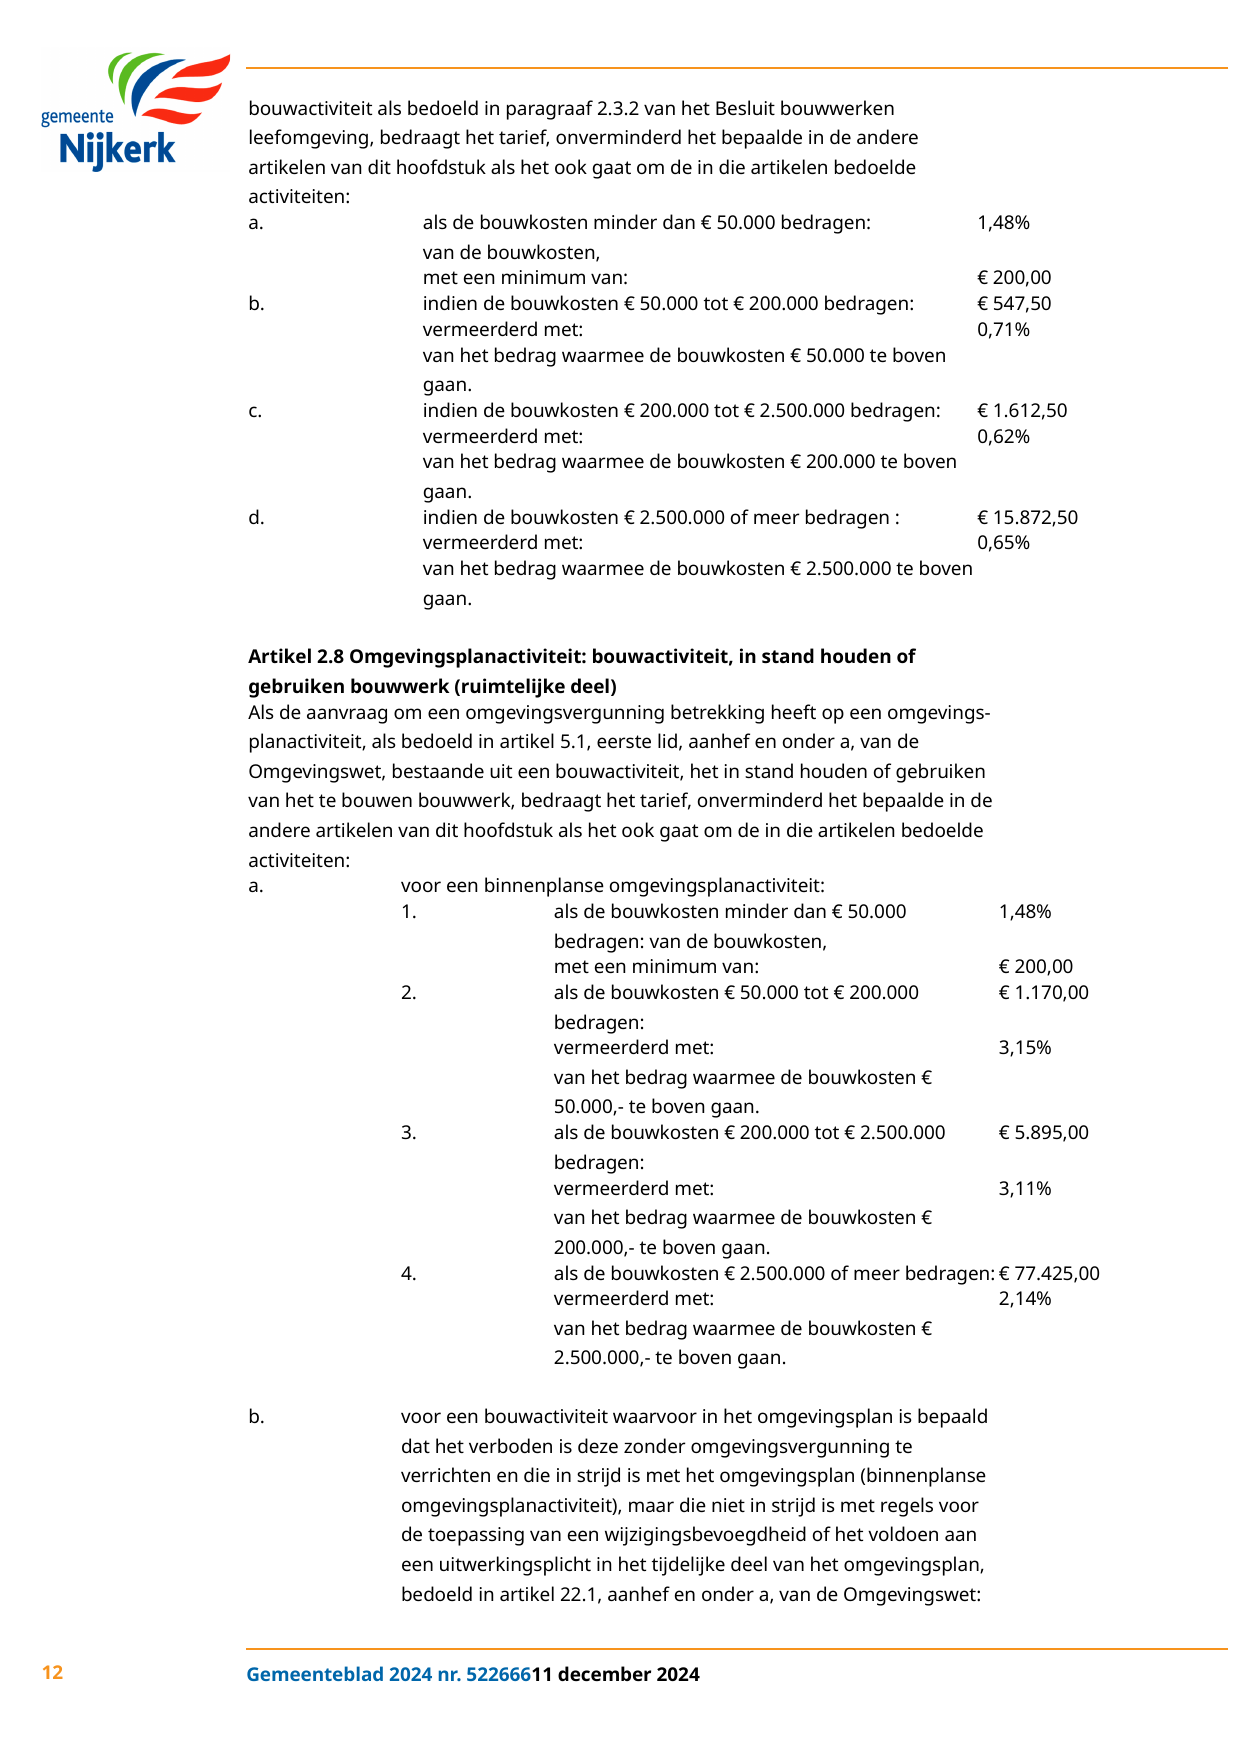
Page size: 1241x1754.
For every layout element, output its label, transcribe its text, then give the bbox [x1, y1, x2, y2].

table_cell € 15.872,50 [977, 504, 1152, 529]
table_header [999, 644, 1152, 699]
table_cell vermeerderd met: van het bedrag waarmee de bouwkosten € 200.000,- te boven gaan. [554, 1175, 999, 1260]
table_cell als de bouwkosten € 50.000 tot € 200.000 bedragen: [554, 979, 999, 1034]
table_cell [248, 1175, 401, 1260]
table_cell Als de aanvraag om een omgevingsvergunning betrekking heeft op een omgevings-planactiviteit, als bedoeld in artikel 5.1, eerste lid, aanhef en onder a, van de Omgevingswet, bestaande uit een bouwactiviteit, het in stand houden of gebruiken van het te bouwen bouwwerk, bedraagt het tarief, onverminderd het bepaalde in de andere artikelen van dit hoofdstuk als het ook gaat om de in die artikelen bedoelde activiteiten: [248, 699, 999, 872]
table_cell [248, 555, 423, 611]
table_cell € 200,00 [977, 265, 1152, 290]
table_cell indien de bouwkosten € 2.500.000 of meer bedragen : [423, 504, 977, 529]
table_cell als de bouwkosten € 2.500.000 of meer bedragen: [554, 1260, 999, 1285]
table_header Artikel 2.8 Omgevingsplanactiviteit: bouwactiviteit, in stand houden of gebruiken bouwwerk (ruimtelijke deel) [248, 644, 999, 699]
table_cell [401, 1285, 554, 1370]
table_cell [999, 699, 1152, 872]
table_cell van het bedrag waarmee de bouwkosten € 50.000 te boven gaan. [423, 342, 977, 397]
table_cell vermeerderd met: van het bedrag waarmee de bouwkosten € 2.500.000,- te boven gaan. [554, 1285, 999, 1370]
table_cell vermeerderd met: [423, 423, 977, 448]
table_cell [248, 316, 423, 342]
table_cell [248, 979, 401, 1034]
table_cell met een minimum van: [423, 265, 977, 290]
table_header voor een bouwactiviteit waarvoor in het omgevingsplan is bepaald dat het verboden is deze zonder omgevingsvergunning te verrichten en die in strijd is met het omgevingsplan (binnenplanse omgevingsplanactiviteit), maar die niet in strijd is met regels voor de toepassing van een wijzigingsbevoegdheid of het voldoen aan een uitwerkingsplicht in het tijdelijke deel van het omgevingsplan, bedoeld in artikel 22.1, aanhef en onder a, van de Omgevingswet: [401, 1403, 999, 1606]
table_cell [401, 954, 554, 979]
table_cell 2,14% [999, 1285, 1152, 1370]
table_cell a. [248, 873, 401, 898]
table_cell 0,71% [977, 316, 1152, 342]
picture [41, 47, 231, 172]
table_cell [248, 1260, 401, 1285]
table_cell 3,15% [999, 1035, 1152, 1119]
table_cell b. [248, 290, 423, 316]
table_cell € 200,00 [999, 954, 1152, 979]
table_cell voor een binnenplanse omgevingsplanactiviteit: [401, 873, 999, 898]
table_cell van het bedrag waarmee de bouwkosten € 200.000 te boven gaan. [423, 449, 977, 504]
table_cell vermeerderd met: [423, 530, 977, 555]
table_cell [248, 530, 423, 555]
table_cell indien de bouwkosten € 200.000 tot € 2.500.000 bedragen: [423, 397, 977, 423]
table_cell 0,65% [977, 530, 1152, 555]
table_cell a. [248, 209, 423, 264]
table_cell 1,48% [977, 209, 1152, 264]
table_cell als de bouwkosten minder dan € 50.000 bedragen: van de bouwkosten, [423, 209, 977, 264]
table_cell vermeerderd met: van het bedrag waarmee de bouwkosten € 50.000,- te boven gaan. [554, 1035, 999, 1119]
table_cell 3,11% [999, 1175, 1152, 1260]
table_cell [977, 342, 1152, 397]
table_cell [977, 449, 1152, 504]
table_cell vermeerderd met: [423, 316, 977, 342]
table_cell als de bouwkosten € 200.000 tot € 2.500.000 bedragen: [554, 1120, 999, 1175]
table_cell 0,62% [977, 423, 1152, 448]
table_cell bouwactiviteit als bedoeld in paragraaf 2.3.2 van het Besluit bouwwerken leefomgeving, bedraagt het tarief, onverminderd het bepaalde in de andere artikelen van dit hoofdstuk als het ook gaat om de in die artikelen bedoelde activiteiten: [248, 95, 977, 209]
table_cell van het bedrag waarmee de bouwkosten € 2.500.000 te boven gaan. [423, 555, 977, 611]
table_cell € 1.170,00 [999, 979, 1152, 1034]
table_cell [248, 1035, 401, 1119]
table_cell [999, 873, 1152, 898]
table_cell € 1.612,50 [977, 397, 1152, 423]
table_cell [977, 95, 1152, 209]
table_cell € 547,50 [977, 290, 1152, 316]
table_cell [248, 449, 423, 504]
table_cell 4. [401, 1260, 554, 1285]
table_cell [248, 423, 423, 448]
table_header b. [248, 1403, 401, 1606]
table_cell [248, 1120, 401, 1175]
table_cell c. [248, 397, 423, 423]
table_cell € 77.425,00 [999, 1260, 1152, 1285]
table_cell 3. [401, 1120, 554, 1175]
table_cell [248, 898, 401, 953]
table_cell [401, 1035, 554, 1119]
table_cell 1. [401, 898, 554, 953]
table_cell [248, 1285, 401, 1370]
table_cell indien de bouwkosten € 50.000 tot € 200.000 bedragen: [423, 290, 977, 316]
table_cell met een minimum van: [554, 954, 999, 979]
table_cell d. [248, 504, 423, 529]
table_cell als de bouwkosten minder dan € 50.000 bedragen: van de bouwkosten, [554, 898, 999, 953]
table_cell € 5.895,00 [999, 1120, 1152, 1175]
table_cell [977, 555, 1152, 611]
table_cell [248, 342, 423, 397]
table_cell [248, 954, 401, 979]
table_header [999, 1403, 1152, 1606]
table_cell [248, 265, 423, 290]
table_cell 1,48% [999, 898, 1152, 953]
table_cell 2. [401, 979, 554, 1034]
table_cell [401, 1175, 554, 1260]
